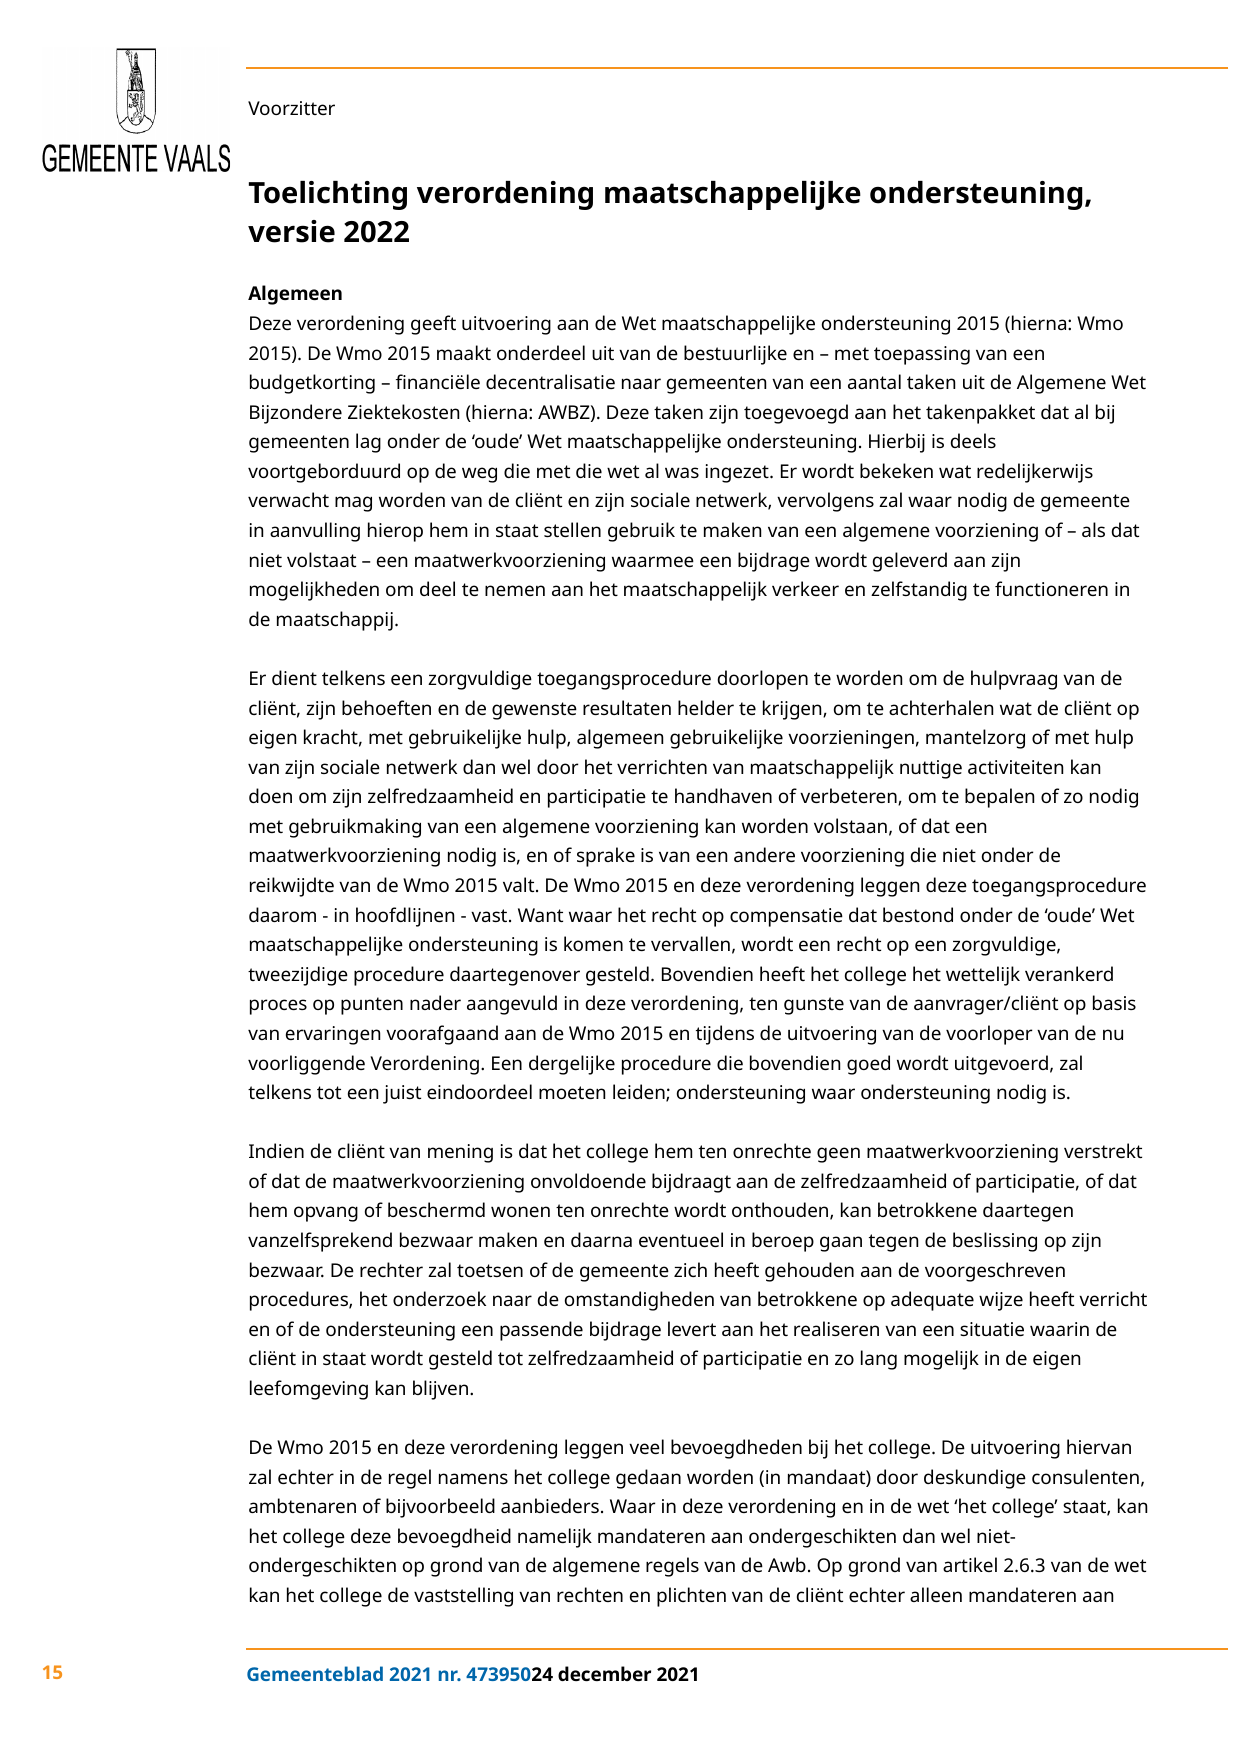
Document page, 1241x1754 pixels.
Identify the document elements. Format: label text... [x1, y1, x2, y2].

picture [41, 47, 231, 172]
text Toelichting verordening maatschappelijke ondersteuning, versie 2022 [248, 172, 1152, 251]
text Er dient telkens een zorgvuldige toegangsprocedure doorlopen te worden om de hulpvraag van de cliënt, zijn behoeften en de gewenste resultaten helder te krijgen, om te achterhalen wat de cliënt op eigen kracht, met gebruikelijke hulp, algemeen gebruikelijke voorzieningen, mantelzorg of met hulp van zijn sociale netwerk dan wel door het verrichten van maatschappelijk nuttige activiteiten kan doen om zijn zelfredzaamheid en participatie te handhaven of verbeteren, om te bepalen of zo nodig met gebruikmaking van een algemene voorziening kan worden volstaan, of dat een maatwerkvoorziening nodig is, en of sprake is van een andere voorziening die niet onder de reikwijdte van de Wmo 2015 valt. De Wmo 2015 en deze verordening leggen deze toegangsprocedure daarom - in hoofdlijnen - vast. Want waar het recht op compensatie dat bestond onder de ‘oude’ Wet maatschappelijke ondersteuning is komen te vervallen, wordt een recht op een zorgvuldige, tweezijdige procedure daartegenover gesteld. Bovendien heeft het college het wettelijk verankerd proces op punten nader aangevuld in deze verordening, ten gunste van de aanvrager/cliënt op basis van ervaringen voorafgaand aan de Wmo 2015 en tijdens de uitvoering van de voorloper van de nu voorliggende Verordening. Een dergelijke procedure die bovendien goed wordt uitgevoerd, zal telkens tot een juist eindoordeel moeten leiden; ondersteuning waar ondersteuning nodig is. [248, 665, 1152, 1105]
text Deze verordening geeft uitvoering aan de Wet maatschappelijke ondersteuning 2015 (hierna: Wmo 2015). De Wmo 2015 maakt onderdeel uit van de bestuurlijke en – met toepassing van een budgetkorting – financiële decentralisatie naar gemeenten van een aantal taken uit de Algemene Wet Bijzondere Ziektekosten (hierna: AWBZ). Deze taken zijn toegevoegd aan het takenpakket dat al bij gemeenten lag onder de ‘oude’ Wet maatschappelijke ondersteuning. Hierbij is deels voortgeborduurd op de weg die met die wet al was ingezet. Er wordt bekeken wat redelijkerwijs verwacht mag worden van de cliënt en zijn sociale netwerk, vervolgens zal waar nodig de gemeente in aanvulling hierop hem in staat stellen gebruik te maken van een algemene voorziening of – als dat niet volstaat – een maatwerkvoorziening waarmee een bijdrage wordt geleverd aan zijn mogelijkheden om deel te nemen aan het maatschappelijk verkeer en zelfstandig te functioneren in de maatschappij. [248, 310, 1152, 632]
text Voorzitter [248, 95, 1152, 121]
text Indien de cliënt van mening is dat het college hem ten onrechte geen maatwerkvoorziening verstrekt of dat de maatwerkvoorziening onvoldoende bijdraagt aan de zelfredzaamheid of participatie, of dat hem opvang of beschermd wonen ten onrechte wordt onthouden, kan betrokkene daartegen vanzelfsprekend bezwaar maken en daarna eventueel in beroep gaan tegen de beslissing op zijn bezwaar. De rechter zal toetsen of de gemeente zich heeft gehouden aan de voorgeschreven procedures, het onderzoek naar de omstandigheden van betrokkene op adequate wijze heeft verricht en of de ondersteuning een passende bijdrage levert aan het realiseren van een situatie waarin de cliënt in staat wordt gesteld tot zelfredzaamheid of participatie en zo lang mogelijk in de eigen leefomgeving kan blijven. [248, 1138, 1152, 1401]
text De Wmo 2015 en deze verordening leggen veel bevoegdheden bij het college. De uitvoering hiervan zal echter in de regel namens het college gedaan worden (in mandaat) door deskundige consulenten, ambtenaren of bijvoorbeeld aanbieders. Waar in deze verordening en in de wet ‘het college’ staat, kan het college deze bevoegdheid namelijk mandateren aan ondergeschikten dan wel niet-ondergeschikten op grond van de algemene regels van de Awb. Op grond van artikel 2.6.3 van de wet kan het college de vaststelling van rechten en plichten van de cliënt echter alleen mandateren aan [248, 1434, 1152, 1608]
text Algemeen [248, 281, 1152, 306]
